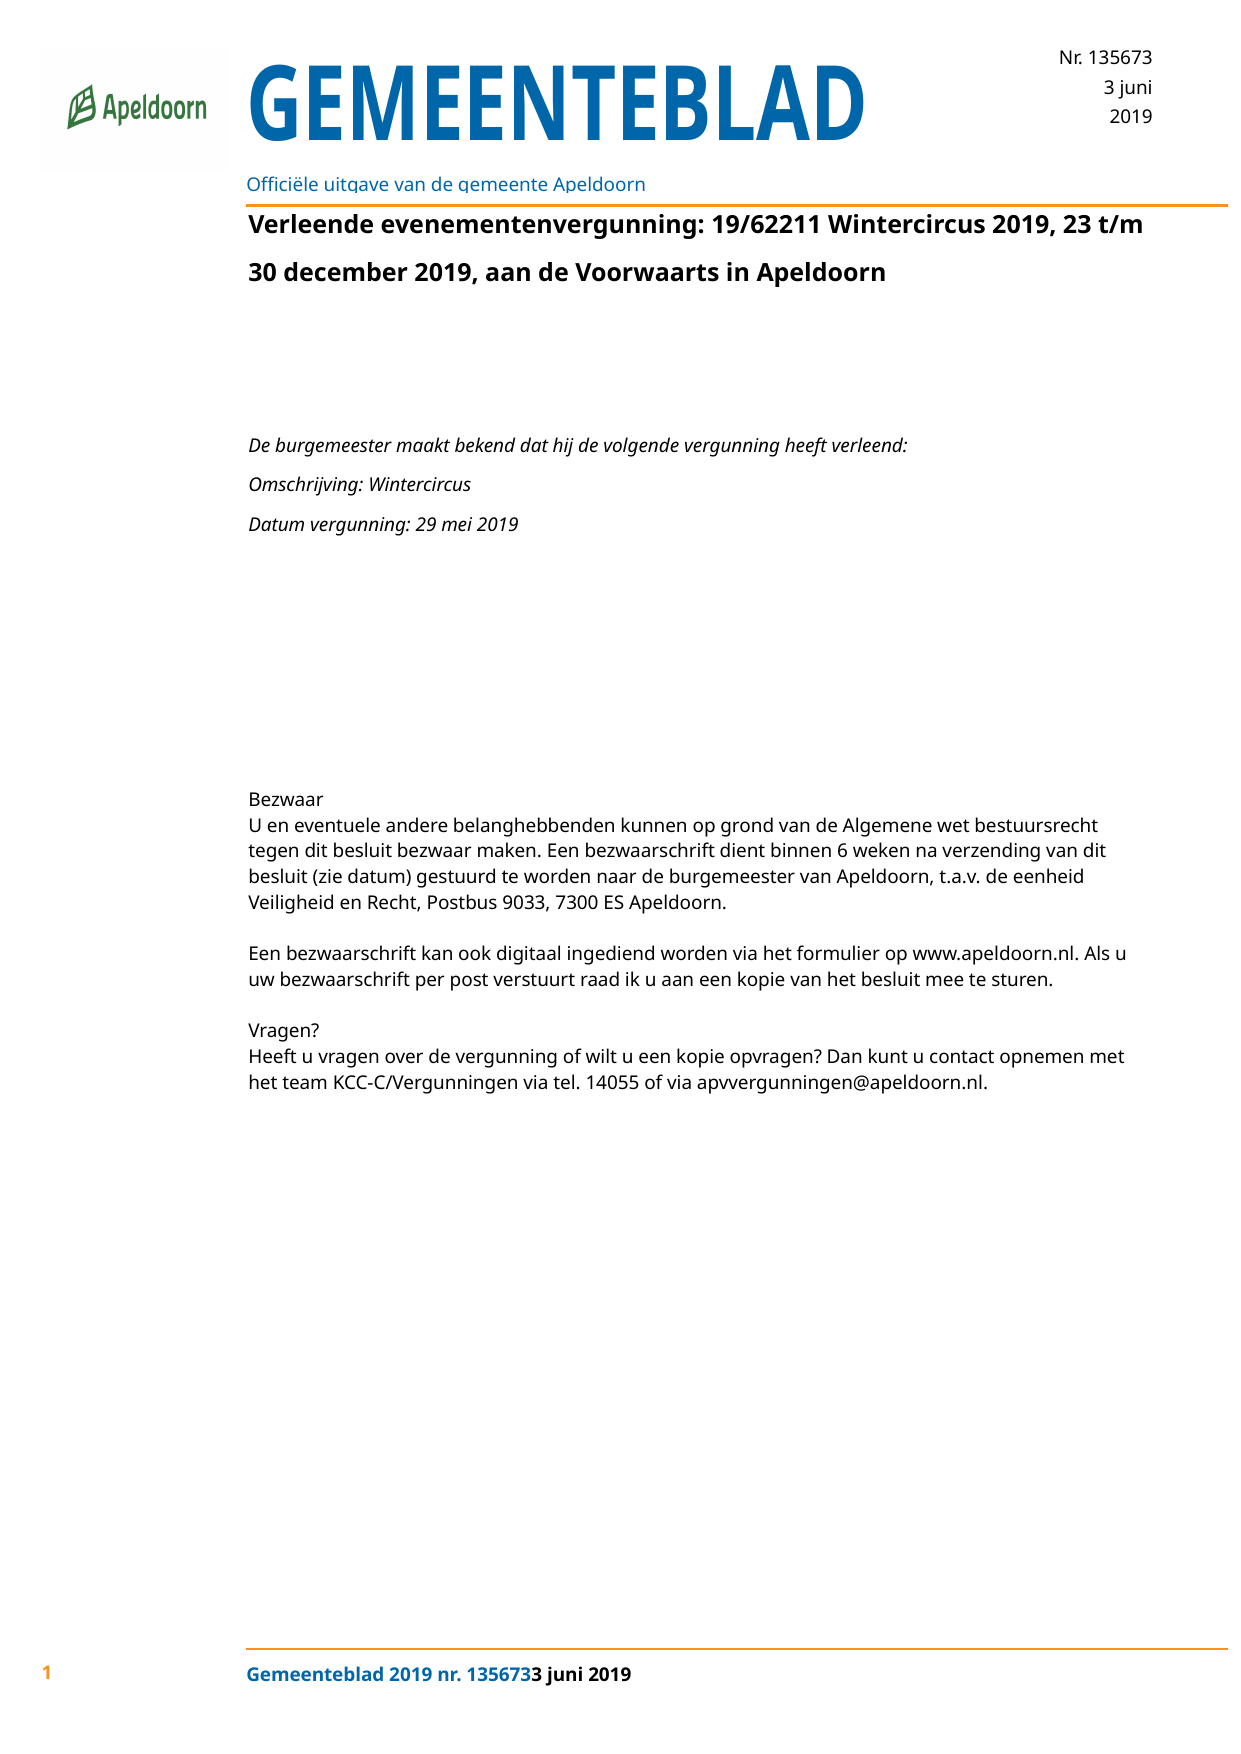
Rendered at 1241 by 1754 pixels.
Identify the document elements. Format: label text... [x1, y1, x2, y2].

text Omschrijving: Wintercircus [248, 472, 1152, 497]
picture [41, 47, 231, 172]
text Verleende evenementenvergunning: 19/62211 Wintercircus 2019, 23 t/m 30 december 2019, aan de Voorwaarts in Apeldoorn [248, 207, 1152, 288]
text Vragen? [248, 1018, 1152, 1043]
text U en eventuele andere belanghebbenden kunnen op grond van de Algemene wet bestuursrecht tegen dit besluit bezwaar maken. Een bezwaarschrift dient binnen 6 weken na verzending van dit besluit (zie datum) gestuurd te worden naar de burgemeester van Apeldoorn, t.a.v. de eenheid Veiligheid en Recht, Postbus 9033, 7300 ES Apeldoorn. [248, 812, 1152, 915]
text Datum vergunning: 29 mei 2019 [248, 511, 1152, 537]
text Bezwaar [248, 786, 1152, 812]
text Een bezwaarschrift kan ook digitaal ingediend worden via het formulier op www.apeldoorn.nl. Als u uw bezwaarschrift per post verstuurt raad ik u aan een kopie van het besluit mee te sturen. [248, 940, 1152, 992]
text De burgemeester maakt bekend dat hij de volgende vergunning heeft verleend: [248, 432, 1152, 458]
text Heeft u vragen over de vergunning of wilt u een kopie opvragen? Dan kunt u contact opnemen met het team KCC-C/Vergunningen via tel. 14055 of via apvvergunningen@apeldoorn.nl. [248, 1043, 1152, 1095]
